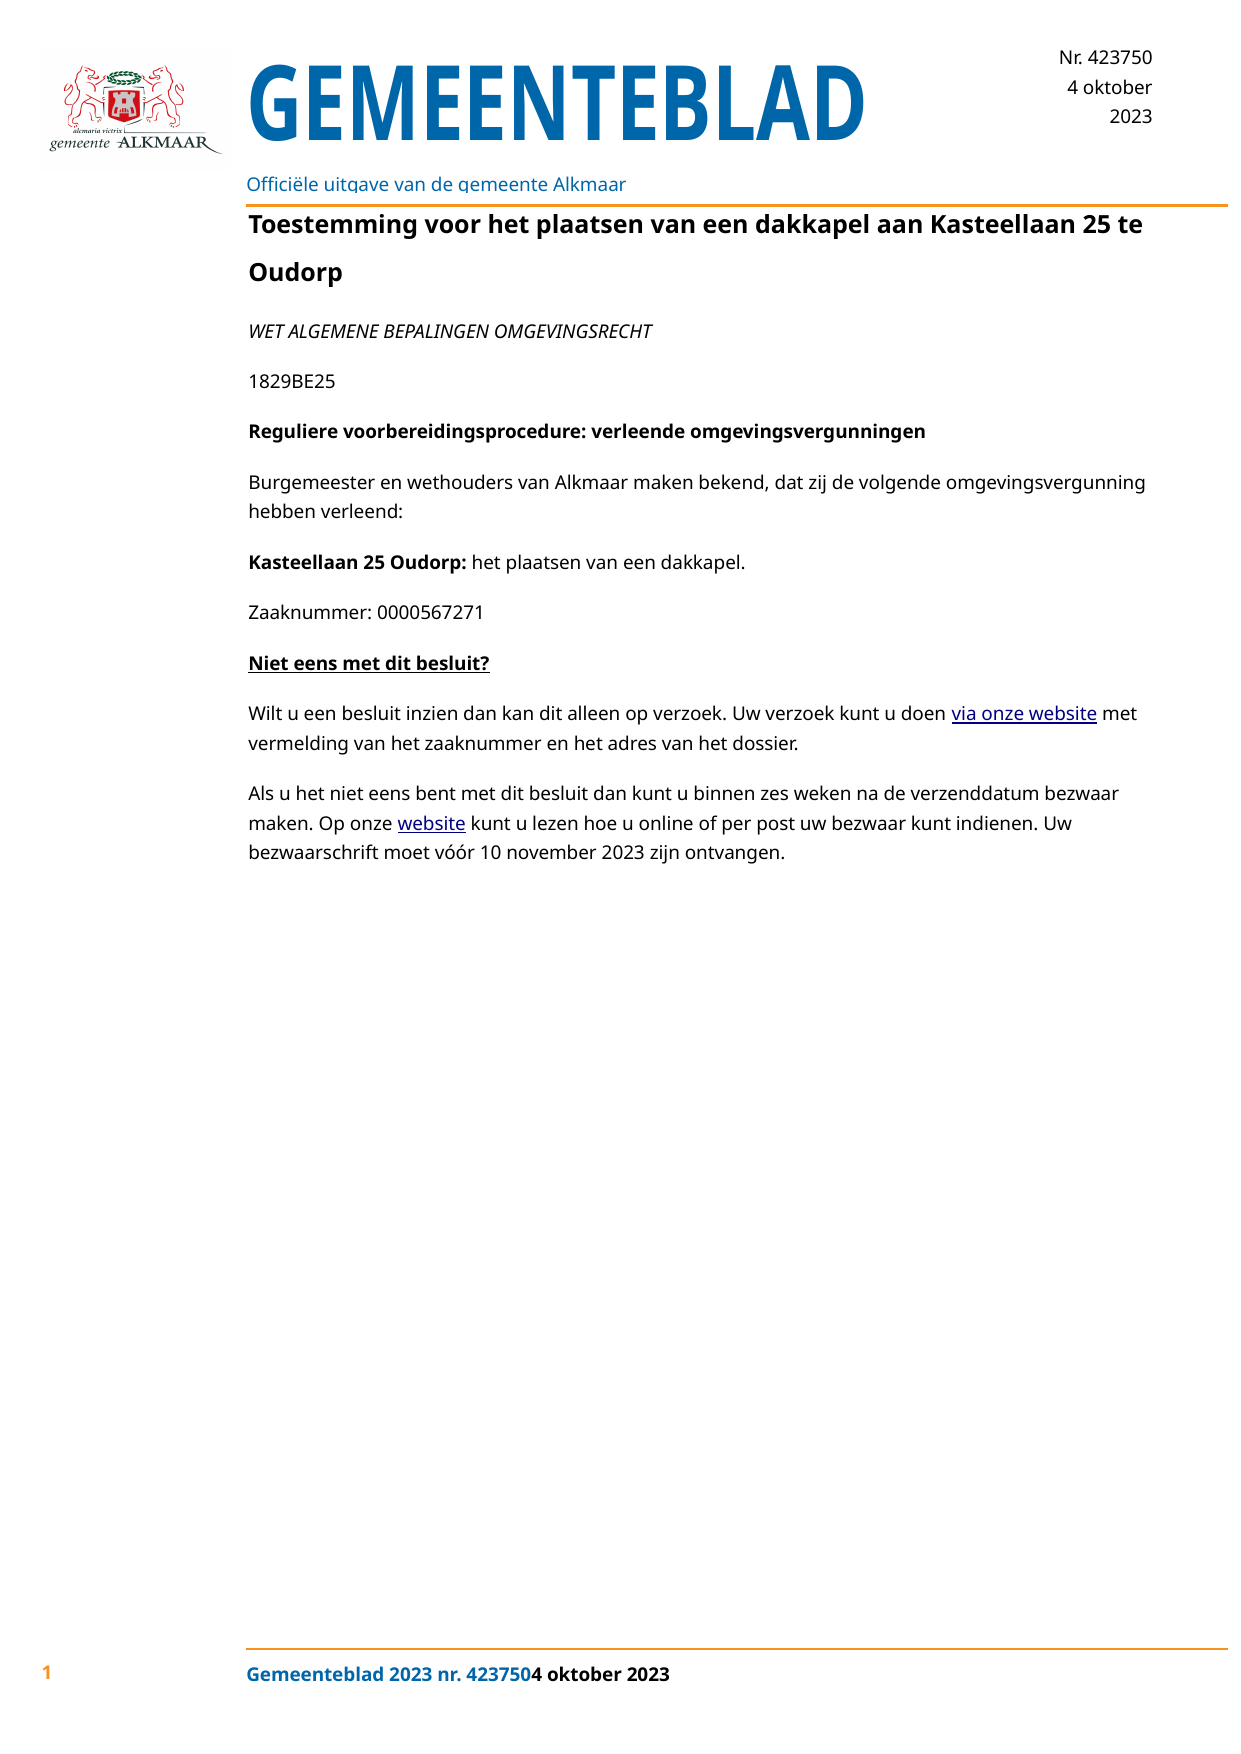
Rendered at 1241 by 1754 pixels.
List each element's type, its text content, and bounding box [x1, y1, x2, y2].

text Reguliere voorbereidingsprocedure: verleende omgevingsvergunningen [248, 419, 1152, 444]
text Niet eens met dit besluit? [248, 650, 1152, 676]
text WET ALGEMENE BEPALINGEN OMGEVINGSRECHT [248, 318, 1152, 344]
text Wilt u een besluit inzien dan kan dit alleen op verzoek. Uw verzoek kunt u doen via onze website met vermelding van het zaaknummer en het adres van het dossier. [248, 700, 1152, 756]
text Zaaknummer: 0000567271 [248, 599, 1152, 625]
picture [41, 47, 231, 172]
text Kasteellaan 25 Oudorp: het plaatsen van een dakkapel. [248, 549, 1152, 575]
text Als u het niet eens bent met dit besluit dan kunt u binnen zes weken na de verzenddatum bezwaar maken. Op onze website kunt u lezen hoe u online of per post uw bezwaar kunt indienen. Uw bezwaarschrift moet vóór 10 november 2023 zijn ontvangen. [248, 780, 1152, 865]
text Burgemeester en wethouders van Alkmaar maken bekend, dat zij de volgende omgevingsvergunning hebben verleend: [248, 469, 1152, 524]
text 1829BE25 [248, 368, 1152, 394]
text Toestemming voor het plaatsen van een dakkapel aan Kasteellaan 25 te Oudorp [248, 207, 1152, 288]
